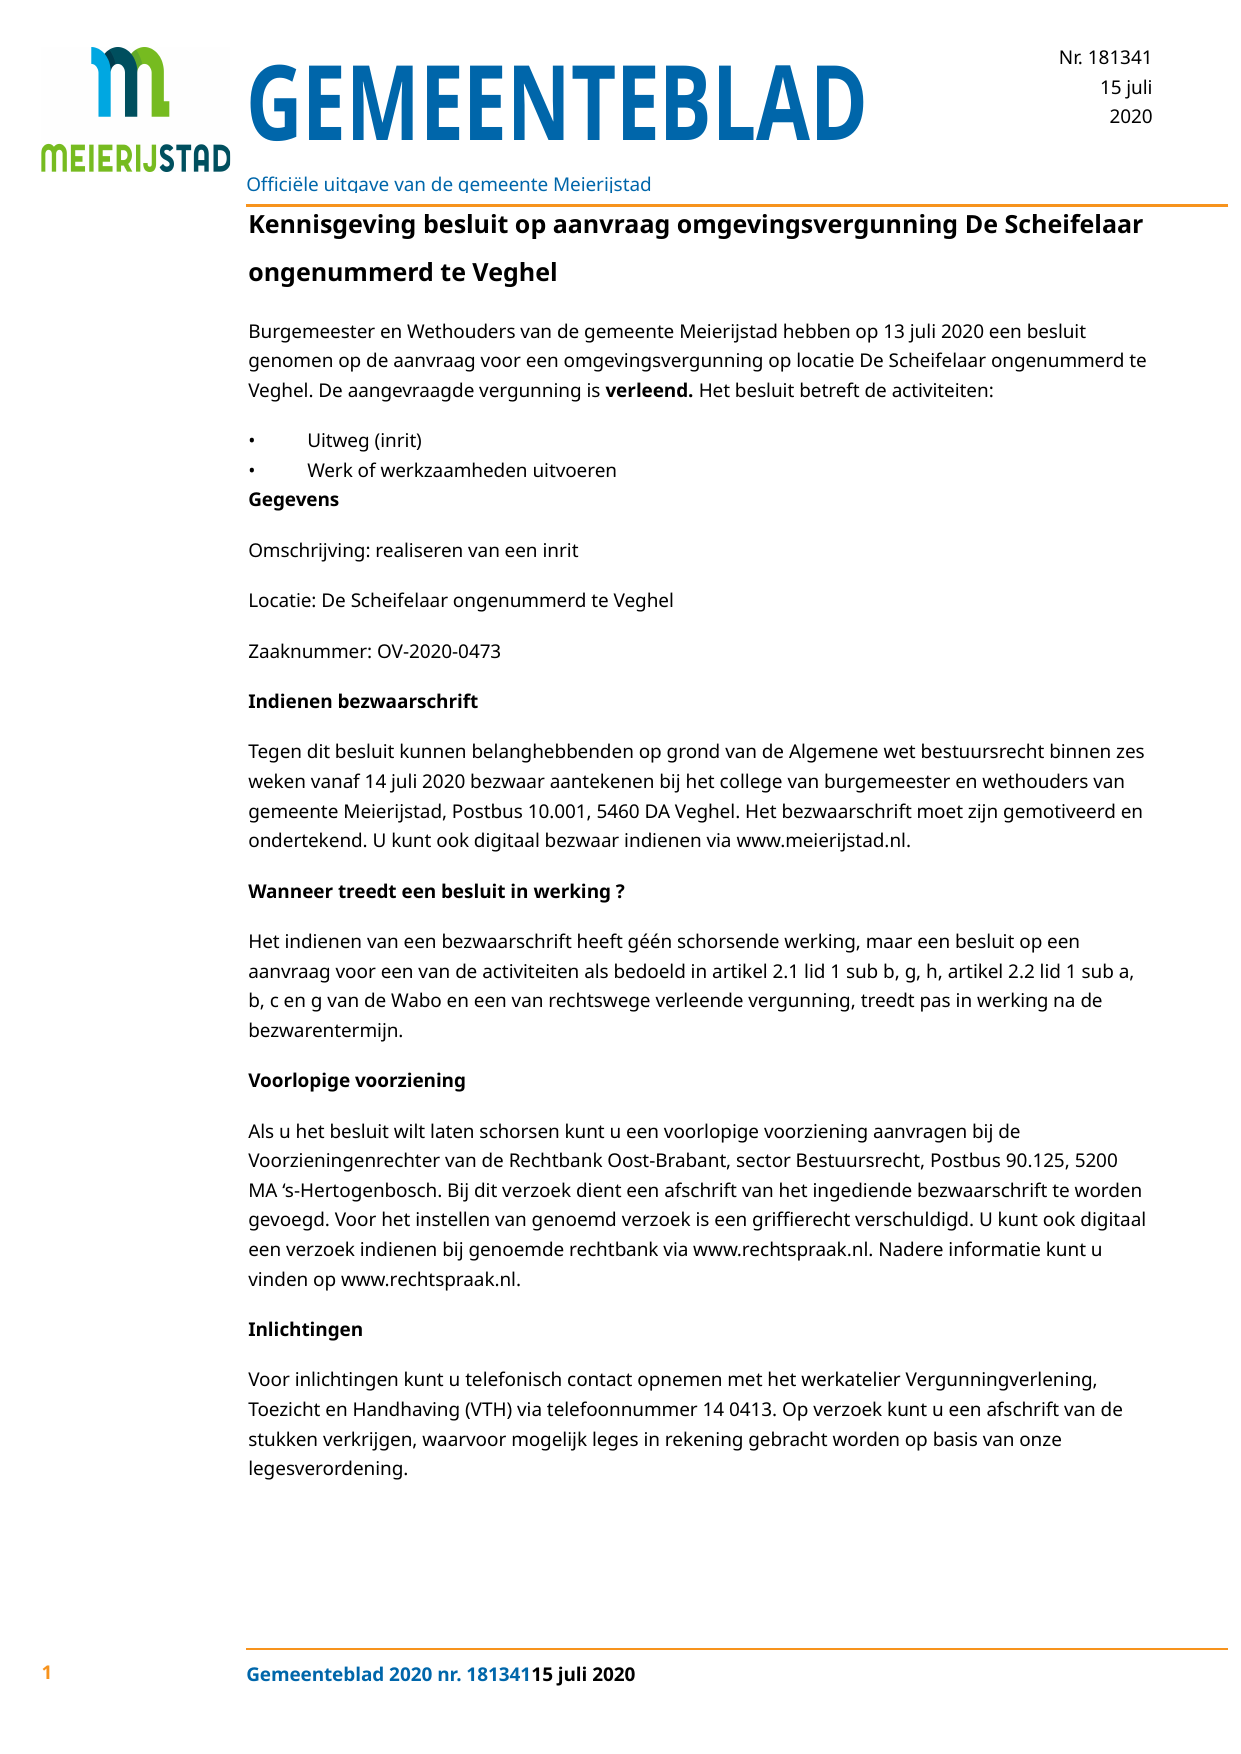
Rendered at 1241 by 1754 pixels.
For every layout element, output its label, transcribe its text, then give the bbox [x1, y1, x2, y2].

text Het indienen van een bezwaarschrift heeft géén schorsende werking, maar een besluit op een aanvraag voor een van de activiteiten als bedoeld in artikel 2.1 lid 1 sub b, g, h, artikel 2.2 lid 1 sub a, b, c en g van de Wabo en een van rechtswege verleende vergunning, treedt pas in werking na de bezwarentermijn. [248, 928, 1152, 1043]
text Wanneer treedt een besluit in werking ? [248, 878, 1152, 904]
text Burgemeester en Wethouders van de gemeente Meierijstad hebben op 13 juli 2020 een besluit genomen op de aanvraag voor een omgevingsvergunning op locatie De Scheifelaar ongenummerd te Veghel. De aangevraagde vergunning is verleend. Het besluit betreft de activiteiten: [248, 318, 1152, 403]
text Tegen dit besluit kunnen belanghebbenden op grond van de Algemene wet bestuursrecht binnen zes weken vanaf 14 juli 2020 bezwaar aantekenen bij het college van burgemeester en wethouders van gemeente Meierijstad, Postbus 10.001, 5460 DA Veghel. Het bezwaarschrift moet zijn gemotiveerd en ondertekend. U kunt ook digitaal bezwaar indienen via www.meierijstad.nl. [248, 739, 1152, 853]
text Voor inlichtingen kunt u telefonisch contact opnemen met het werkatelier Vergunningverlening, Toezicht en Handhaving (VTH) via telefoonnummer 14 0413. Op verzoek kunt u een afschrift van de stukken verkrijgen, waarvoor mogelijk leges in rekening gebracht worden op basis van onze legesverordening. [248, 1367, 1152, 1481]
text Kennisgeving besluit op aanvraag omgevingsvergunning De Scheifelaar ongenummerd te Veghel [248, 207, 1152, 288]
text Gegevens [248, 487, 1152, 512]
list Uitweg (inrit) [248, 427, 1152, 453]
list Werk of werkzaamheden uitvoeren [248, 457, 1152, 483]
picture [41, 47, 231, 172]
text Zaaknummer: OV-2020-0473 [248, 638, 1152, 664]
text Omschrijving: realiseren van een inrit [248, 537, 1152, 563]
text Locatie: De Scheifelaar ongenummerd te Veghel [248, 587, 1152, 613]
text Inlichtingen [248, 1316, 1152, 1342]
text Indienen bezwaarschrift [248, 688, 1152, 714]
text Als u het besluit wilt laten schorsen kunt u een voorlopige voorziening aanvragen bij de Voorzieningenrechter van de Rechtbank Oost-Brabant, sector Bestuursrecht, Postbus 90.125, 5200 MA ‘s-Hertogenbosch. Bij dit verzoek dient een afschrift van het ingediende bezwaarschrift te worden gevoegd. Voor het instellen van genoemd verzoek is een griffierecht verschuldigd. U kunt ook digitaal een verzoek indienen bij genoemde rechtbank via www.rechtspraak.nl. Nadere informatie kunt u vinden op www.rechtspraak.nl. [248, 1118, 1152, 1292]
text Voorlopige voorziening [248, 1067, 1152, 1093]
